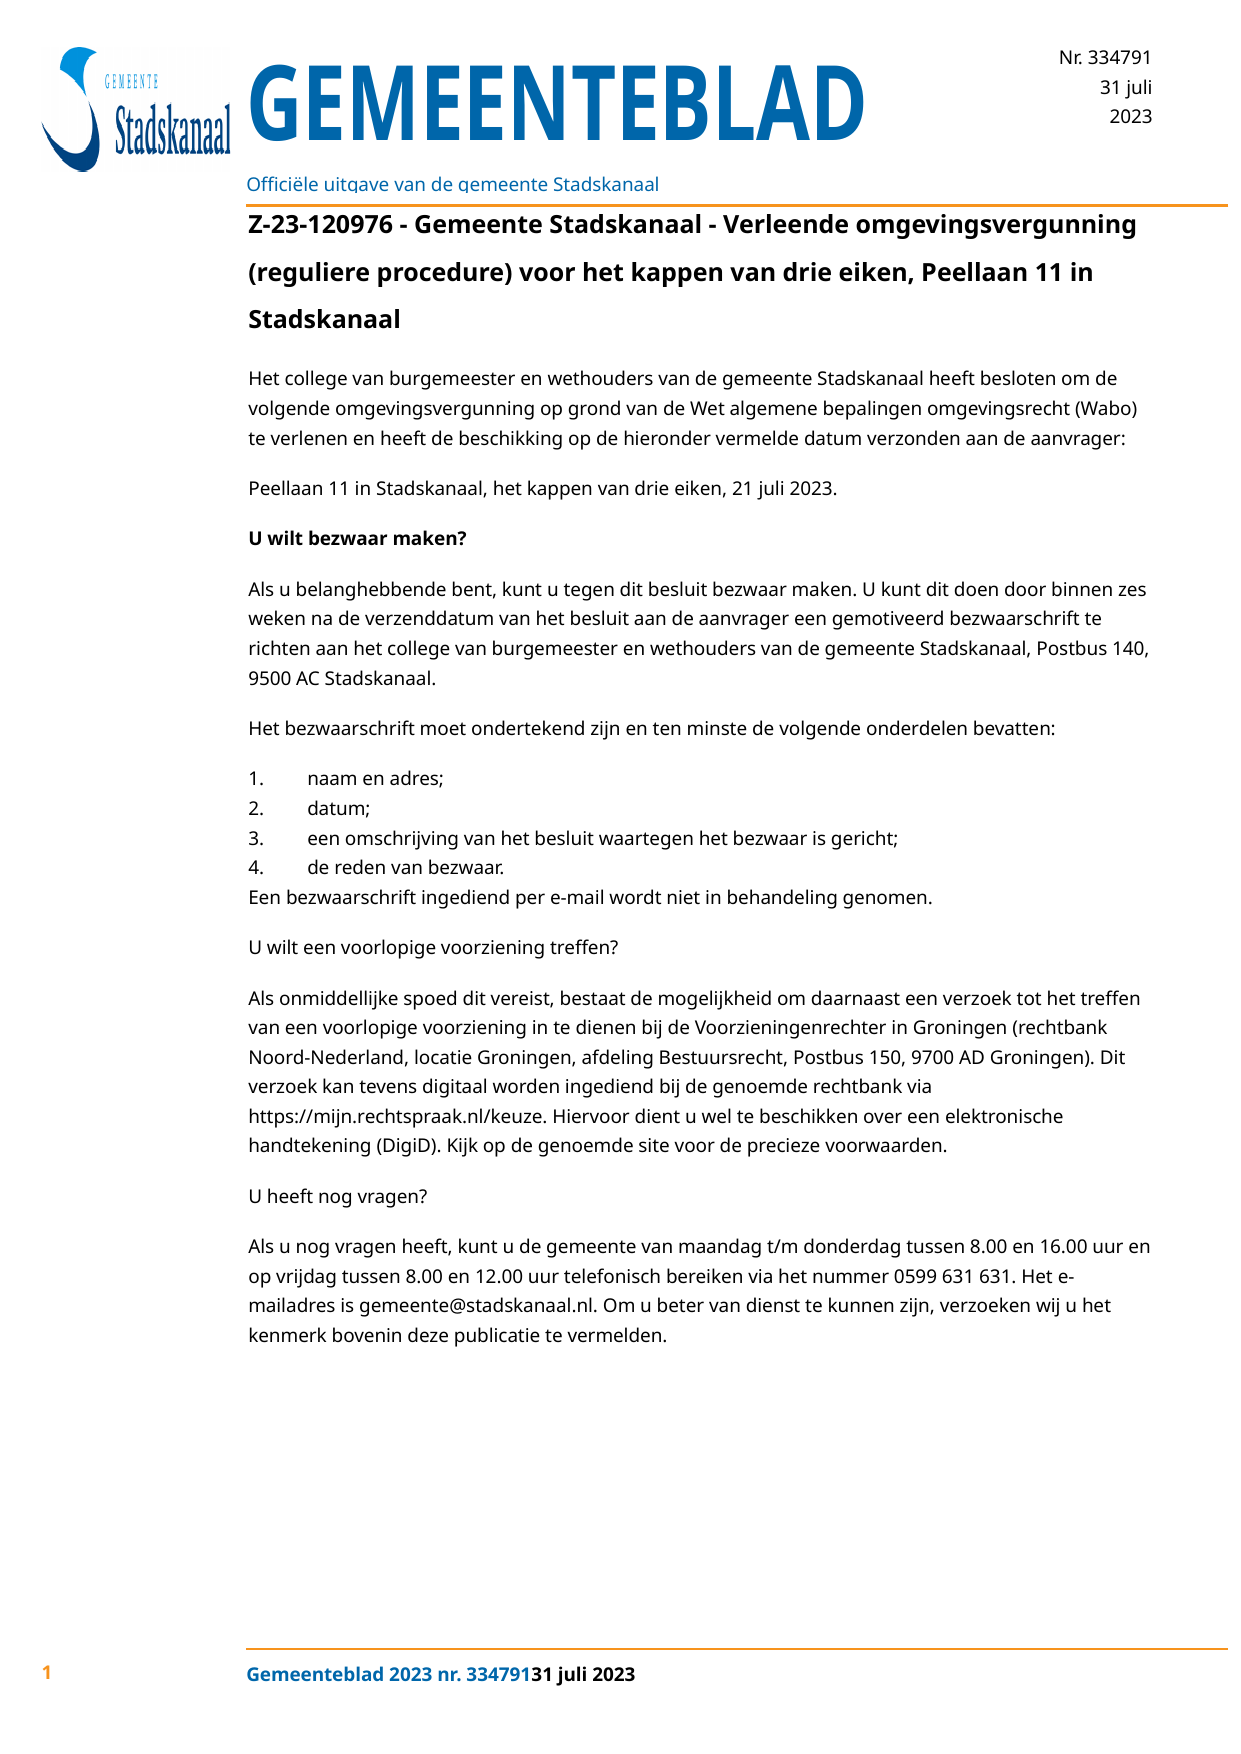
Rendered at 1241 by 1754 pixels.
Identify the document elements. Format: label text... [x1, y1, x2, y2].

list datum; [248, 795, 1152, 821]
text Als u nog vragen heeft, kunt u de gemeente van maandag t/m donderdag tussen 8.00 en 16.00 uur en op vrijdag tussen 8.00 en 12.00 uur telefonisch bereiken via het nummer 0599 631 631. Het e-mailadres is gemeente@stadskanaal.nl. Om u beter van dienst te kunnen zijn, verzoeken wij u het kenmerk bovenin deze publicatie te vermelden. [248, 1233, 1152, 1348]
text Peellaan 11 in Stadskanaal, het kappen van drie eiken, 21 juli 2023. [248, 475, 1152, 501]
text U wilt een voorlopige voorziening treffen? [248, 934, 1152, 960]
text U heeft nog vragen? [248, 1183, 1152, 1209]
picture [41, 47, 231, 172]
list een omschrijving van het besluit waartegen het bezwaar is gericht; [248, 825, 1152, 850]
text Z-23-120976 - Gemeente Stadskanaal - Verleende omgevingsvergunning (reguliere procedure) voor het kappen van drie eiken, Peellaan 11 in Stadskanaal [248, 207, 1152, 336]
text Als onmiddellijke spoed dit vereist, bestaat de mogelijkheid om daarnaast een verzoek tot het treffen van een voorlopige voorziening in te dienen bij de Voorzieningenrechter in Groningen (rechtbank Noord-Nederland, locatie Groningen, afdeling Bestuursrecht, Postbus 150, 9700 AD Groningen). Dit verzoek kan tevens digitaal worden ingediend bij de genoemde rechtbank via https://mijn.rechtspraak.nl/keuze. Hiervoor dient u wel te beschikken over een elektronische handtekening (DigiD). Kijk op de genoemde site voor de precieze voorwaarden. [248, 985, 1152, 1158]
text U wilt bezwaar maken? [248, 526, 1152, 551]
list naam en adres; [248, 766, 1152, 791]
text Een bezwaarschrift ingediend per e-mail wordt niet in behandeling genomen. [248, 884, 1152, 909]
list de reden van bezwaar. [248, 854, 1152, 880]
text Het college van burgemeester en wethouders van de gemeente Stadskanaal heeft besloten om de volgende omgevingsvergunning op grond van de Wet algemene bepalingen omgevingsrecht (Wabo) te verlenen en heeft de beschikking op de hieronder vermelde datum verzonden aan de aanvrager: [248, 366, 1152, 450]
text Het bezwaarschrift moet ondertekend zijn en ten minste de volgende onderdelen bevatten: [248, 715, 1152, 741]
text Als u belanghebbende bent, kunt u tegen dit besluit bezwaar maken. U kunt dit doen door binnen zes weken na de verzenddatum van het besluit aan de aanvrager een gemotiveerd bezwaarschrift te richten aan het college van burgemeester en wethouders van de gemeente Stadskanaal, Postbus 140, 9500 AC Stadskanaal. [248, 576, 1152, 690]
